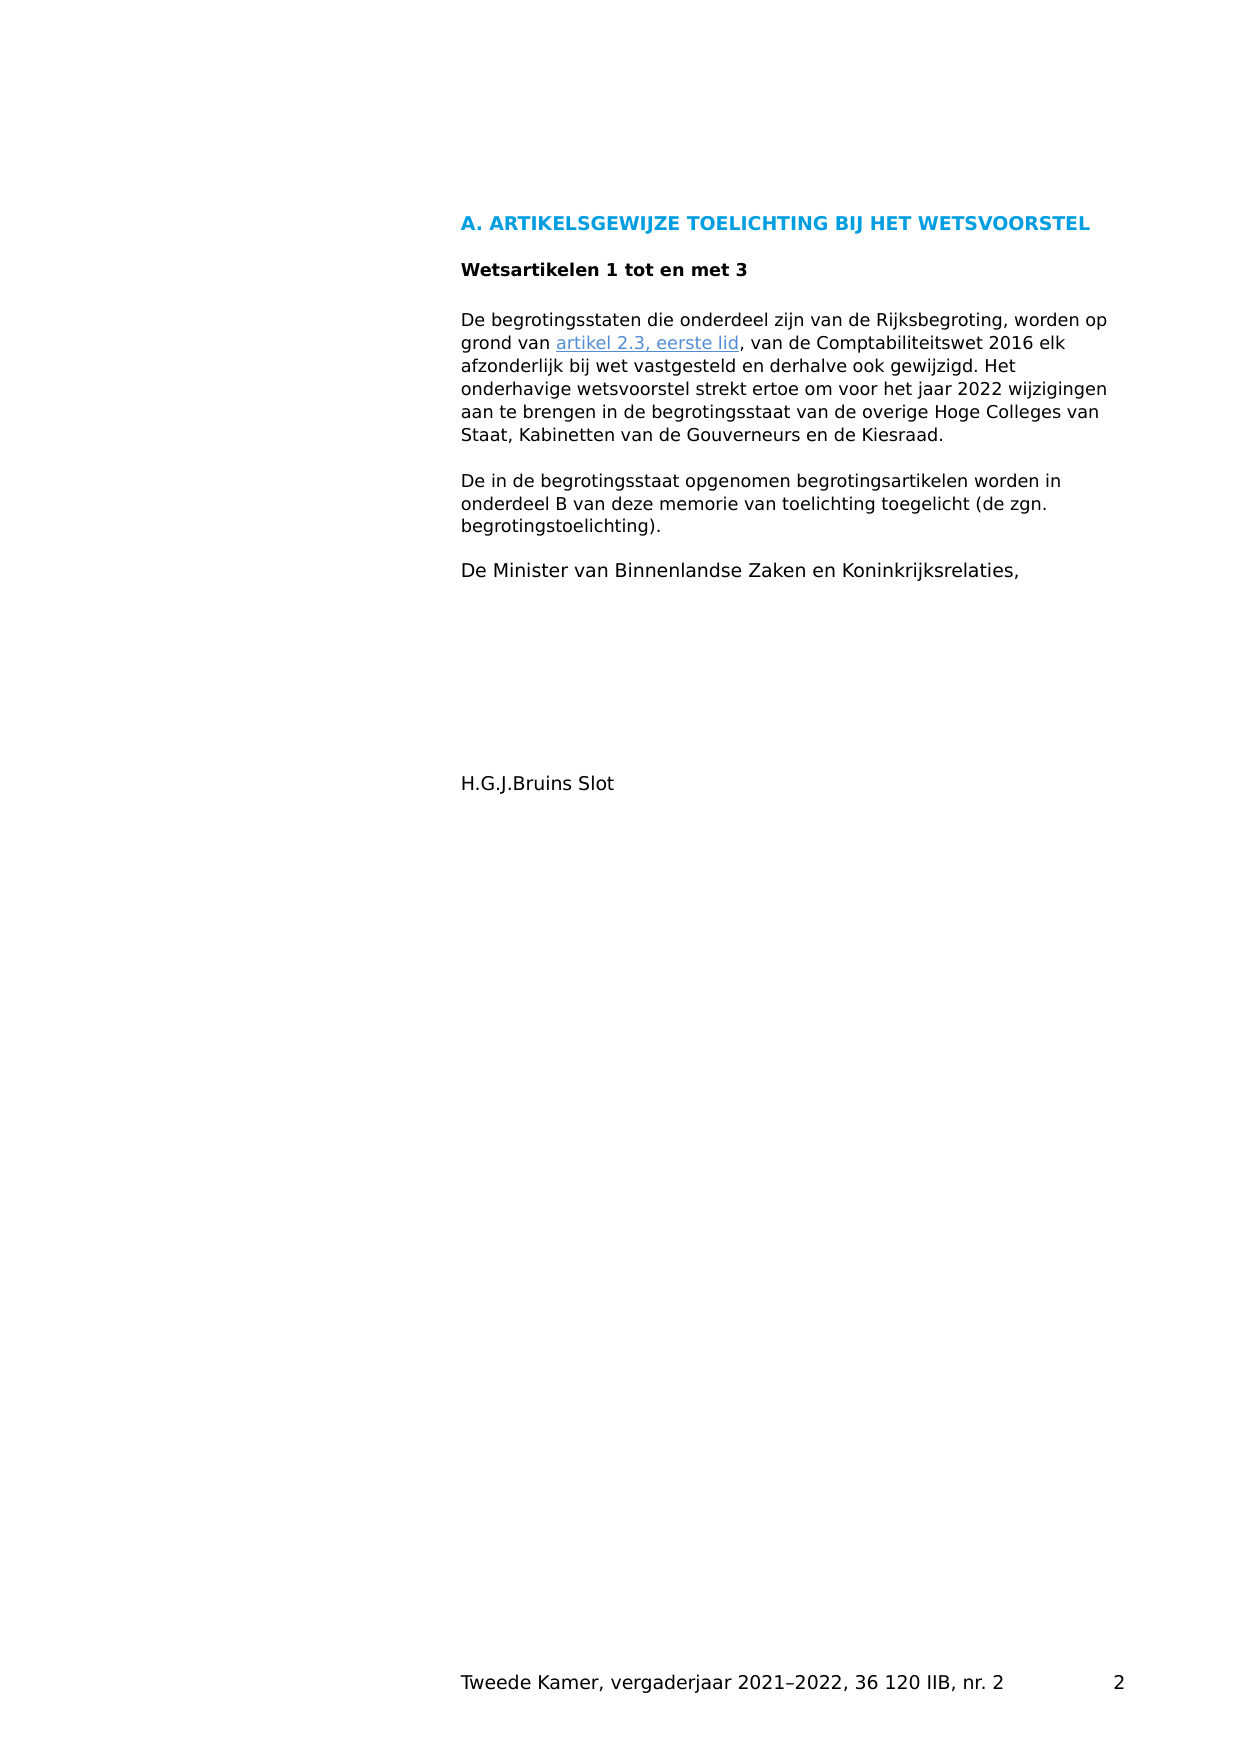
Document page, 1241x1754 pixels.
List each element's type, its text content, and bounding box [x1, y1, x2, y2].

text De Minister van Binnenlandse Zaken en Koninkrijksrelaties, [461, 560, 1125, 582]
text De begrotingsstaten die onderdeel zijn van de Rijksbegroting, worden op grond van artikel 2.3, eerste lid, van de Comptabiliteitswet 2016 elk afzonderlijk bij wet vastgesteld en derhalve ook gewijzigd. Het onderhavige wetsvoorstel strekt ertoe om voor het jaar 2022 wijzigingen aan te brengen in de begrotingsstaat van de overige Hoge Colleges van Staat, Kabinetten van de Gouverneurs en de Kiesraad. [461, 308, 1125, 446]
text H.G.J.Bruins Slot [461, 773, 1125, 795]
title A. ARTIKELSGEWIJZE TOELICHTING BIJ HET WETSVOORSTEL [461, 213, 1125, 235]
text De in de begrotingsstaat opgenomen begrotingsartikelen worden in onderdeel B van deze memorie van toelichting toegelicht (de zgn. begrotingstoelichting). [461, 469, 1125, 537]
text Wetsartikelen 1 tot en met 3 [461, 258, 1125, 281]
